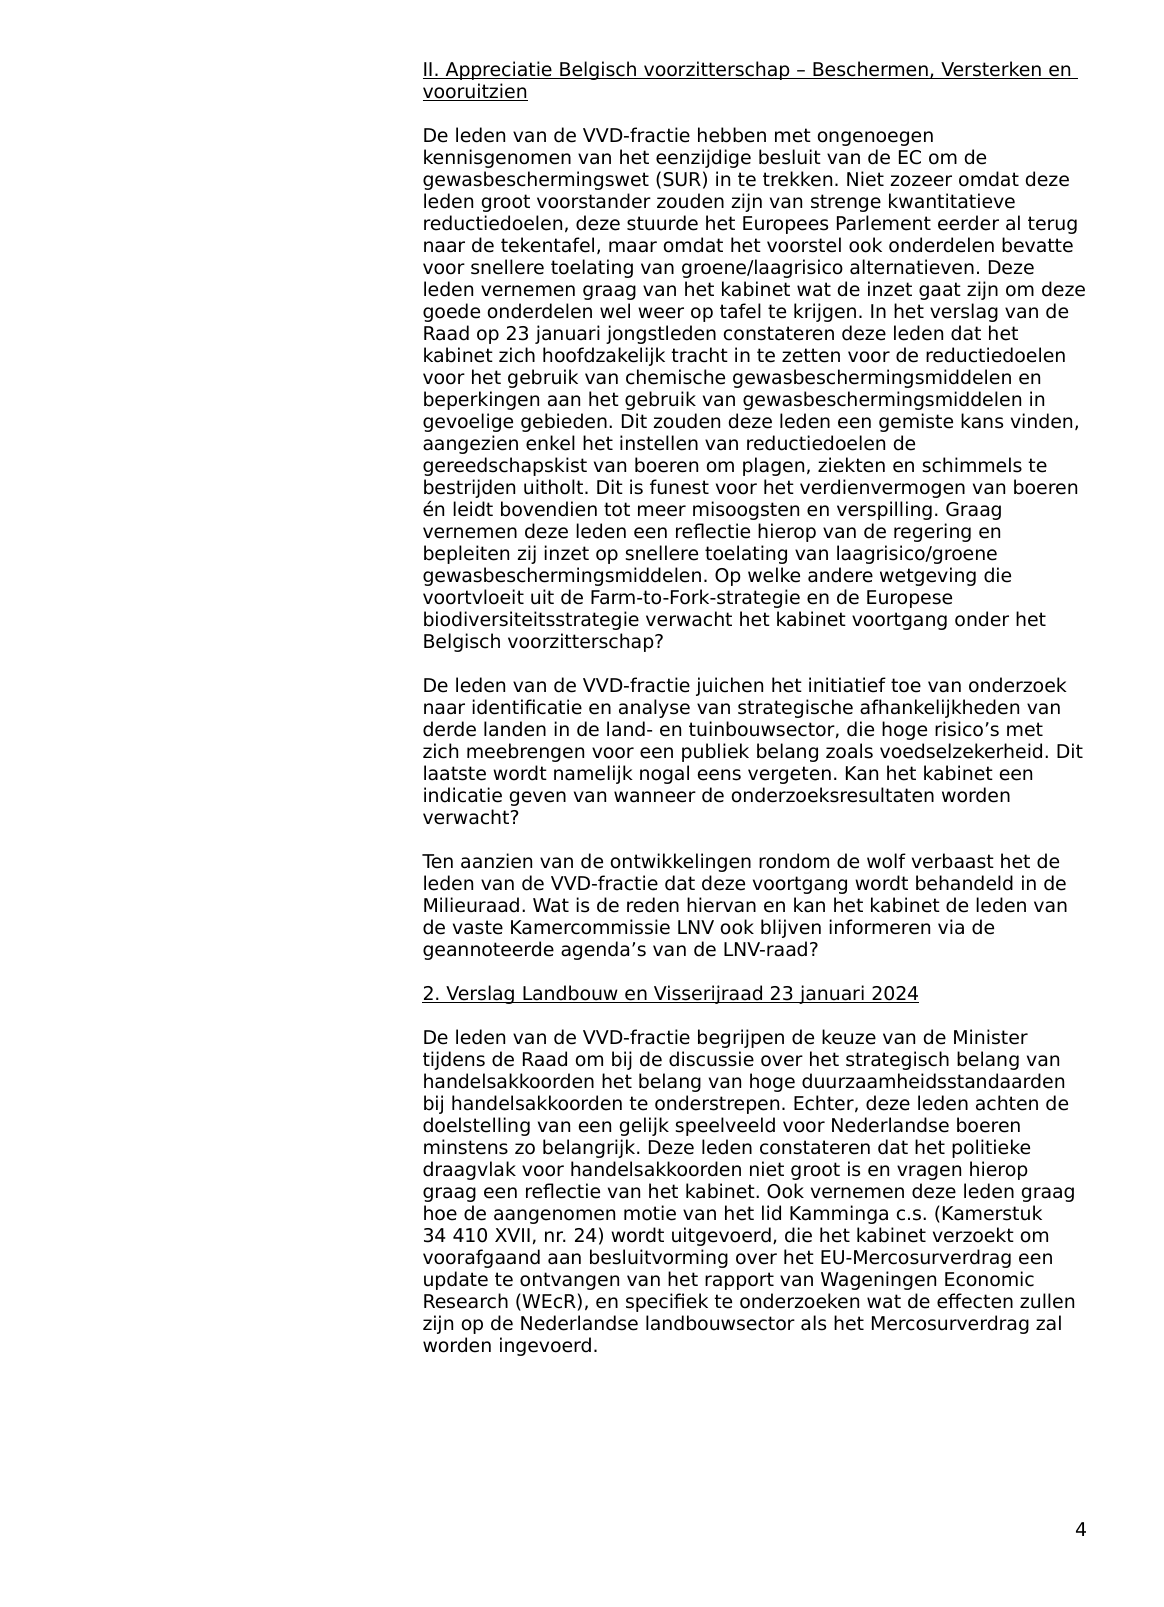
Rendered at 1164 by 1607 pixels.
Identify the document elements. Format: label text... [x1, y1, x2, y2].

subtitle 2. Verslag Landbouw en Visserijraad 23 januari 2024 [422, 983, 1087, 1005]
text De leden van de VVD-fractie juichen het initiatief toe van onderzoek naar identificatie en analyse van strategische afhankelijkheden van derde landen in de land- en tuinbouwsector, die hoge risico’s met zich meebrengen voor een publiek belang zoals voedselzekerheid. Dit laatste wordt namelijk nogal eens vergeten. Kan het kabinet een indicatie geven van wanneer de onderzoeksresultaten worden verwacht? [422, 675, 1087, 829]
text Ten aanzien van de ontwikkelingen rondom de wolf verbaast het de leden van de VVD-fractie dat deze voortgang wordt behandeld in de Milieuraad. Wat is de reden hiervan en kan het kabinet de leden van de vaste Kamercommissie LNV ook blijven informeren via de geannoteerde agenda’s van de LNV-raad? [422, 851, 1087, 961]
text De leden van de VVD-fractie begrijpen de keuze van de Minister tijdens de Raad om bij de discussie over het strategisch belang van handelsakkoorden het belang van hoge duurzaamheidsstandaarden bij handelsakkoorden te onderstrepen. Echter, deze leden achten de doelstelling van een gelijk speelveeld voor Nederlandse boeren minstens zo belangrijk. Deze leden constateren dat het politieke draagvlak voor handelsakkoorden niet groot is en vragen hierop graag een reflectie van het kabinet. Ook vernemen deze leden graag hoe de aangenomen motie van het lid Kamminga c.s. (Kamerstuk 34 410 XVII, nr. 24) wordt uitgevoerd, die het kabinet verzoekt om voorafgaand aan besluitvorming over het EU-Mercosurverdrag een update te ontvangen van het rapport van Wageningen Economic Research (WEcR), en specifiek te onderzoeken wat de effecten zullen zijn op de Nederlandse landbouwsector als het Mercosurverdrag zal worden ingevoerd. [422, 1027, 1087, 1357]
text De leden van de VVD-fractie hebben met ongenoegen kennisgenomen van het eenzijdige besluit van de EC om de gewasbeschermingswet (SUR) in te trekken. Niet zozeer omdat deze leden groot voorstander zouden zijn van strenge kwantitatieve reductiedoelen, deze stuurde het Europees Parlement eerder al terug naar de tekentafel, maar omdat het voorstel ook onderdelen bevatte voor snellere toelating van groene/laagrisico alternatieven. Deze leden vernemen graag van het kabinet wat de inzet gaat zijn om deze goede onderdelen wel weer op tafel te krijgen. In het verslag van de Raad op 23 januari jongstleden constateren deze leden dat het kabinet zich hoofdzakelijk tracht in te zetten voor de reductiedoelen voor het gebruik van chemische gewasbeschermingsmiddelen en beperkingen aan het gebruik van gewasbeschermingsmiddelen in gevoelige gebieden. Dit zouden deze leden een gemiste kans vinden, aangezien enkel het instellen van reductiedoelen de gereedschapskist van boeren om plagen, ziekten en schimmels te bestrijden uitholt. Dit is funest voor het verdienvermogen van boeren én leidt bovendien tot meer misoogsten en verspilling. Graag vernemen deze leden een reflectie hierop van de regering en bepleiten zij inzet op snellere toelating van laagrisico/groene gewasbeschermingsmiddelen. Op welke andere wetgeving die voortvloeit uit de Farm-to-Fork-strategie en de Europese biodiversiteitsstrategie verwacht het kabinet voortgang onder het Belgisch voorzitterschap? [422, 125, 1087, 653]
subtitle II. Appreciatie Belgisch voorzitterschap – Beschermen, Versterken en vooruitzien [422, 59, 1087, 103]
